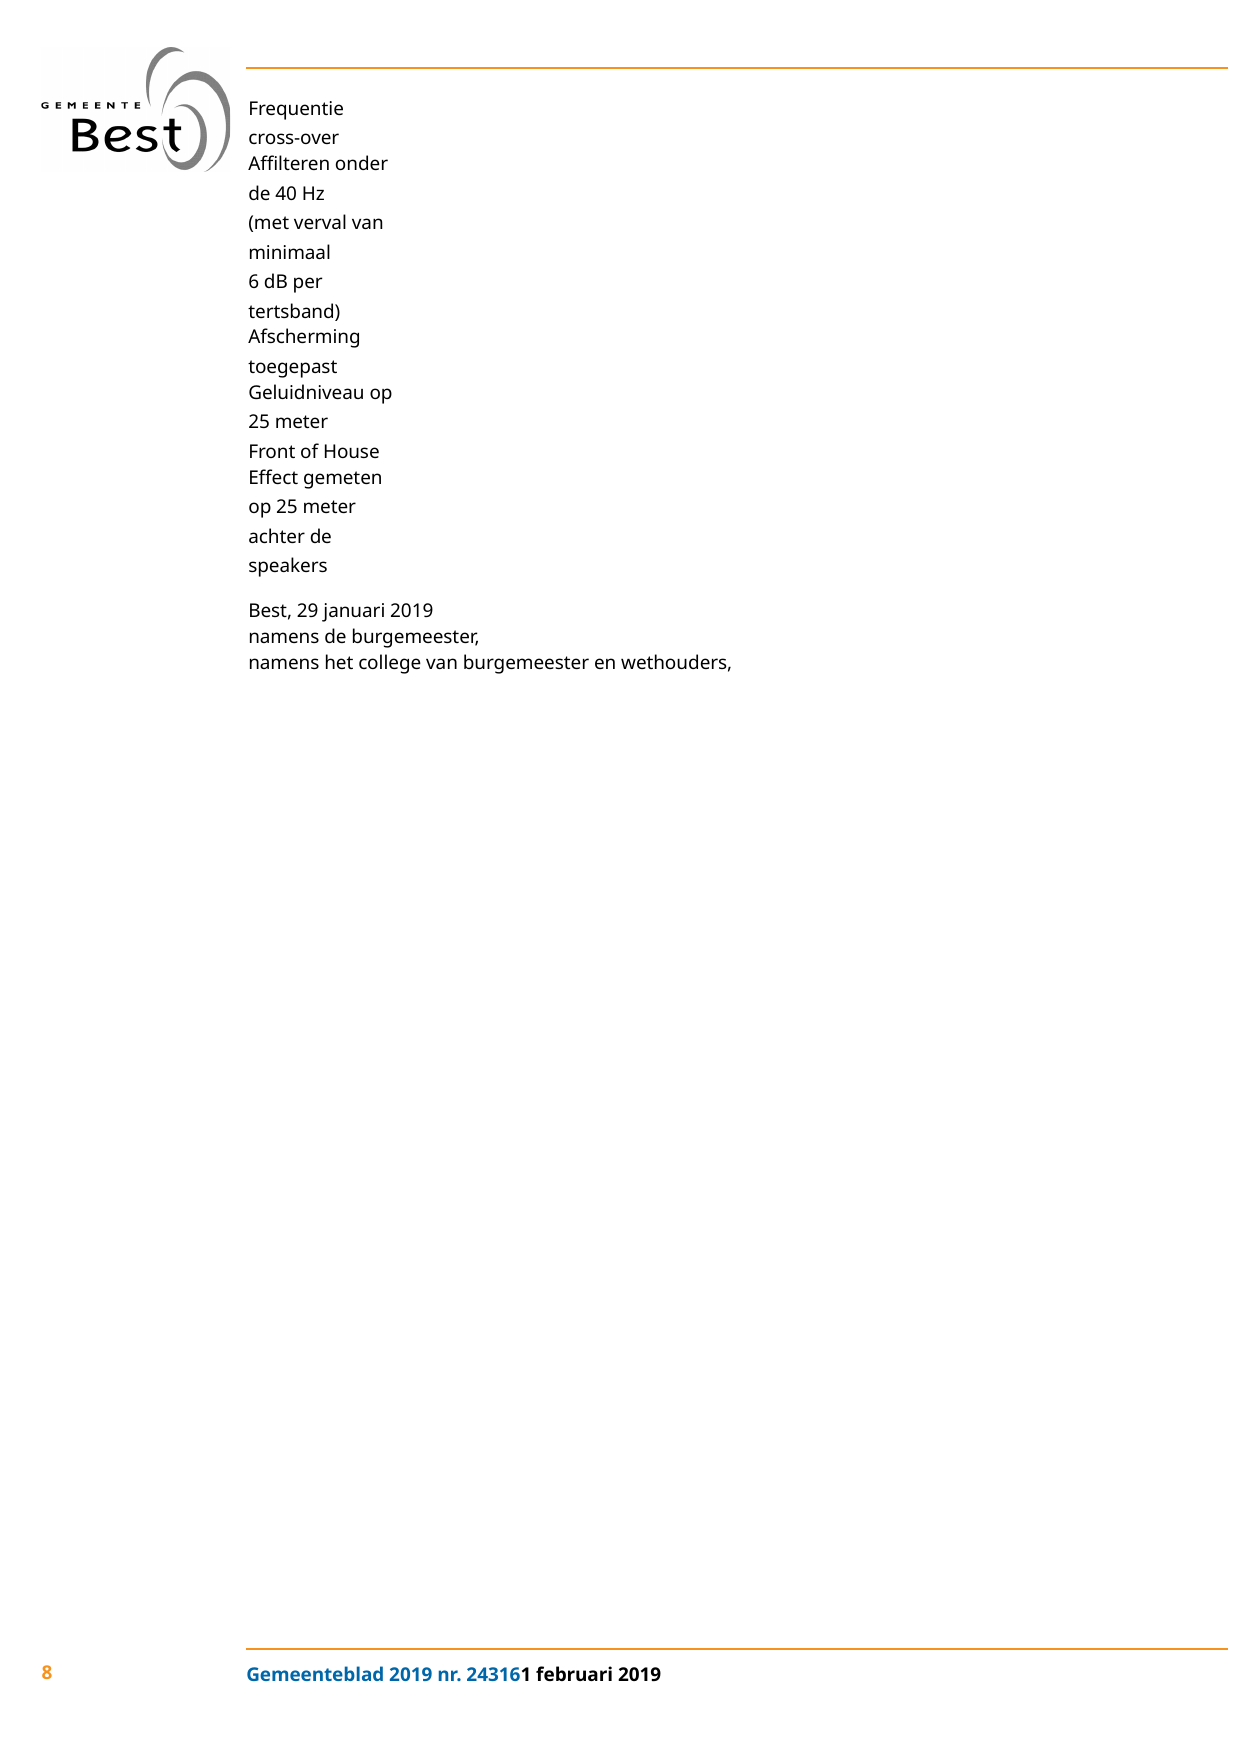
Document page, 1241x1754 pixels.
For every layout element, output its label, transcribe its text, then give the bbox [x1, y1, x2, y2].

table_cell [1001, 464, 1152, 578]
text Best, 29 januari 2019 [248, 598, 1152, 623]
table_cell Affilteren onder de 40 Hz (met verval van minimaal 6 dB per tertsband) [248, 150, 398, 324]
table_cell [399, 324, 549, 379]
table_cell [1001, 150, 1152, 324]
table_cell [700, 464, 850, 578]
table_cell [549, 379, 700, 464]
table_cell Effect gemeten op 25 meter achter de speakers [248, 464, 398, 578]
table_cell [399, 379, 549, 464]
table_cell [700, 379, 850, 464]
table_cell [399, 464, 549, 578]
table_cell [850, 95, 1001, 150]
table_cell [850, 150, 1001, 324]
table_cell [1001, 379, 1152, 464]
table_cell [549, 150, 700, 324]
table_cell Frequentie cross-over [248, 95, 398, 150]
picture [41, 47, 231, 172]
table_cell [700, 95, 850, 150]
table_cell [1001, 95, 1152, 150]
table_cell [700, 324, 850, 379]
table_cell Geluidniveau op 25 meter Front of House [248, 379, 398, 464]
table_cell [549, 464, 700, 578]
table_cell [399, 150, 549, 324]
table_cell Afscherming toegepast [248, 324, 398, 379]
table_cell [549, 324, 700, 379]
text namens de burgemeester, [248, 623, 1152, 649]
table_cell [1001, 324, 1152, 379]
table_cell [399, 95, 549, 150]
text namens het college van burgemeester en wethouders, [248, 649, 1152, 675]
table_cell [700, 150, 850, 324]
table_cell [850, 324, 1001, 379]
table_cell [850, 379, 1001, 464]
table_cell [549, 95, 700, 150]
table_cell [850, 464, 1001, 578]
